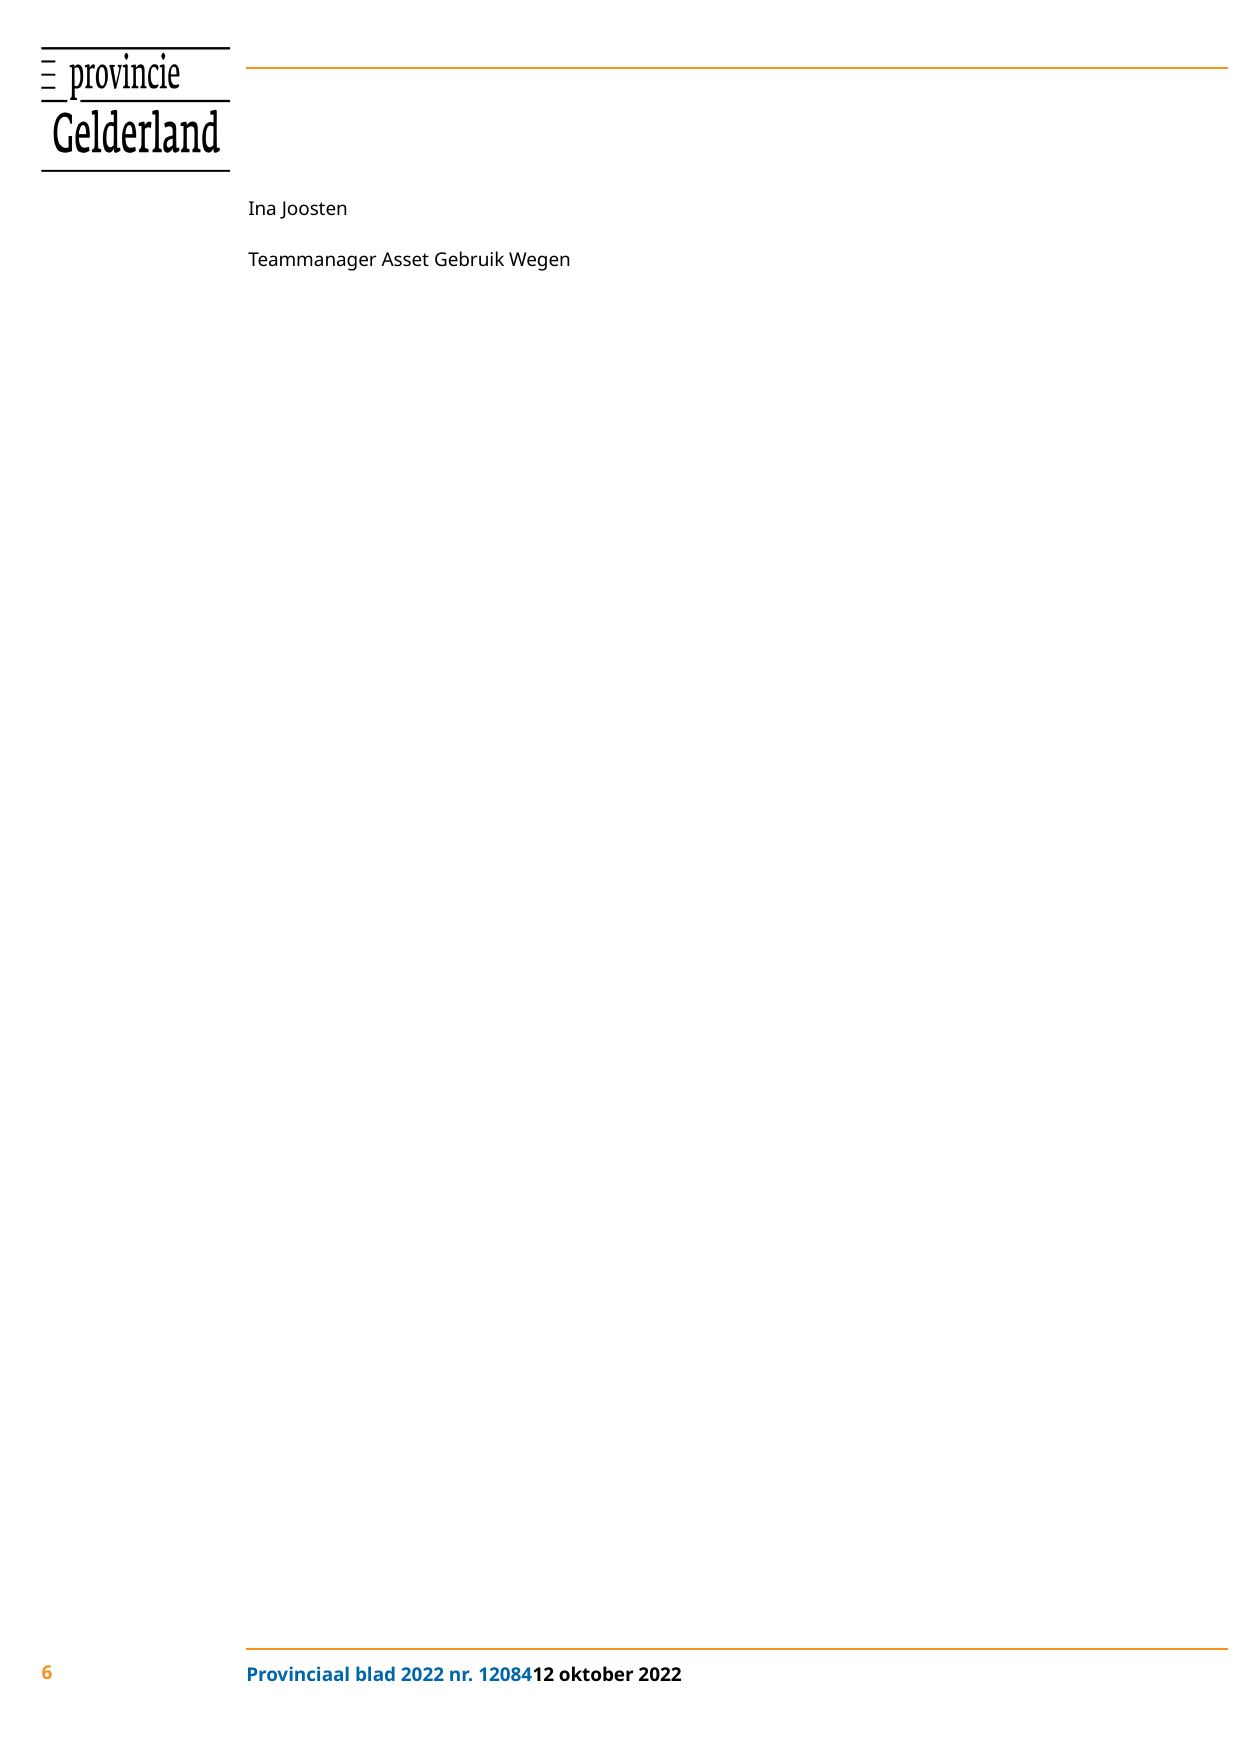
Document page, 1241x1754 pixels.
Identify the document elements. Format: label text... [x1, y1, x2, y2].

text Ina Joosten [248, 196, 1152, 221]
text Teammanager Asset Gebruik Wegen [248, 246, 1152, 272]
picture [41, 47, 231, 172]
